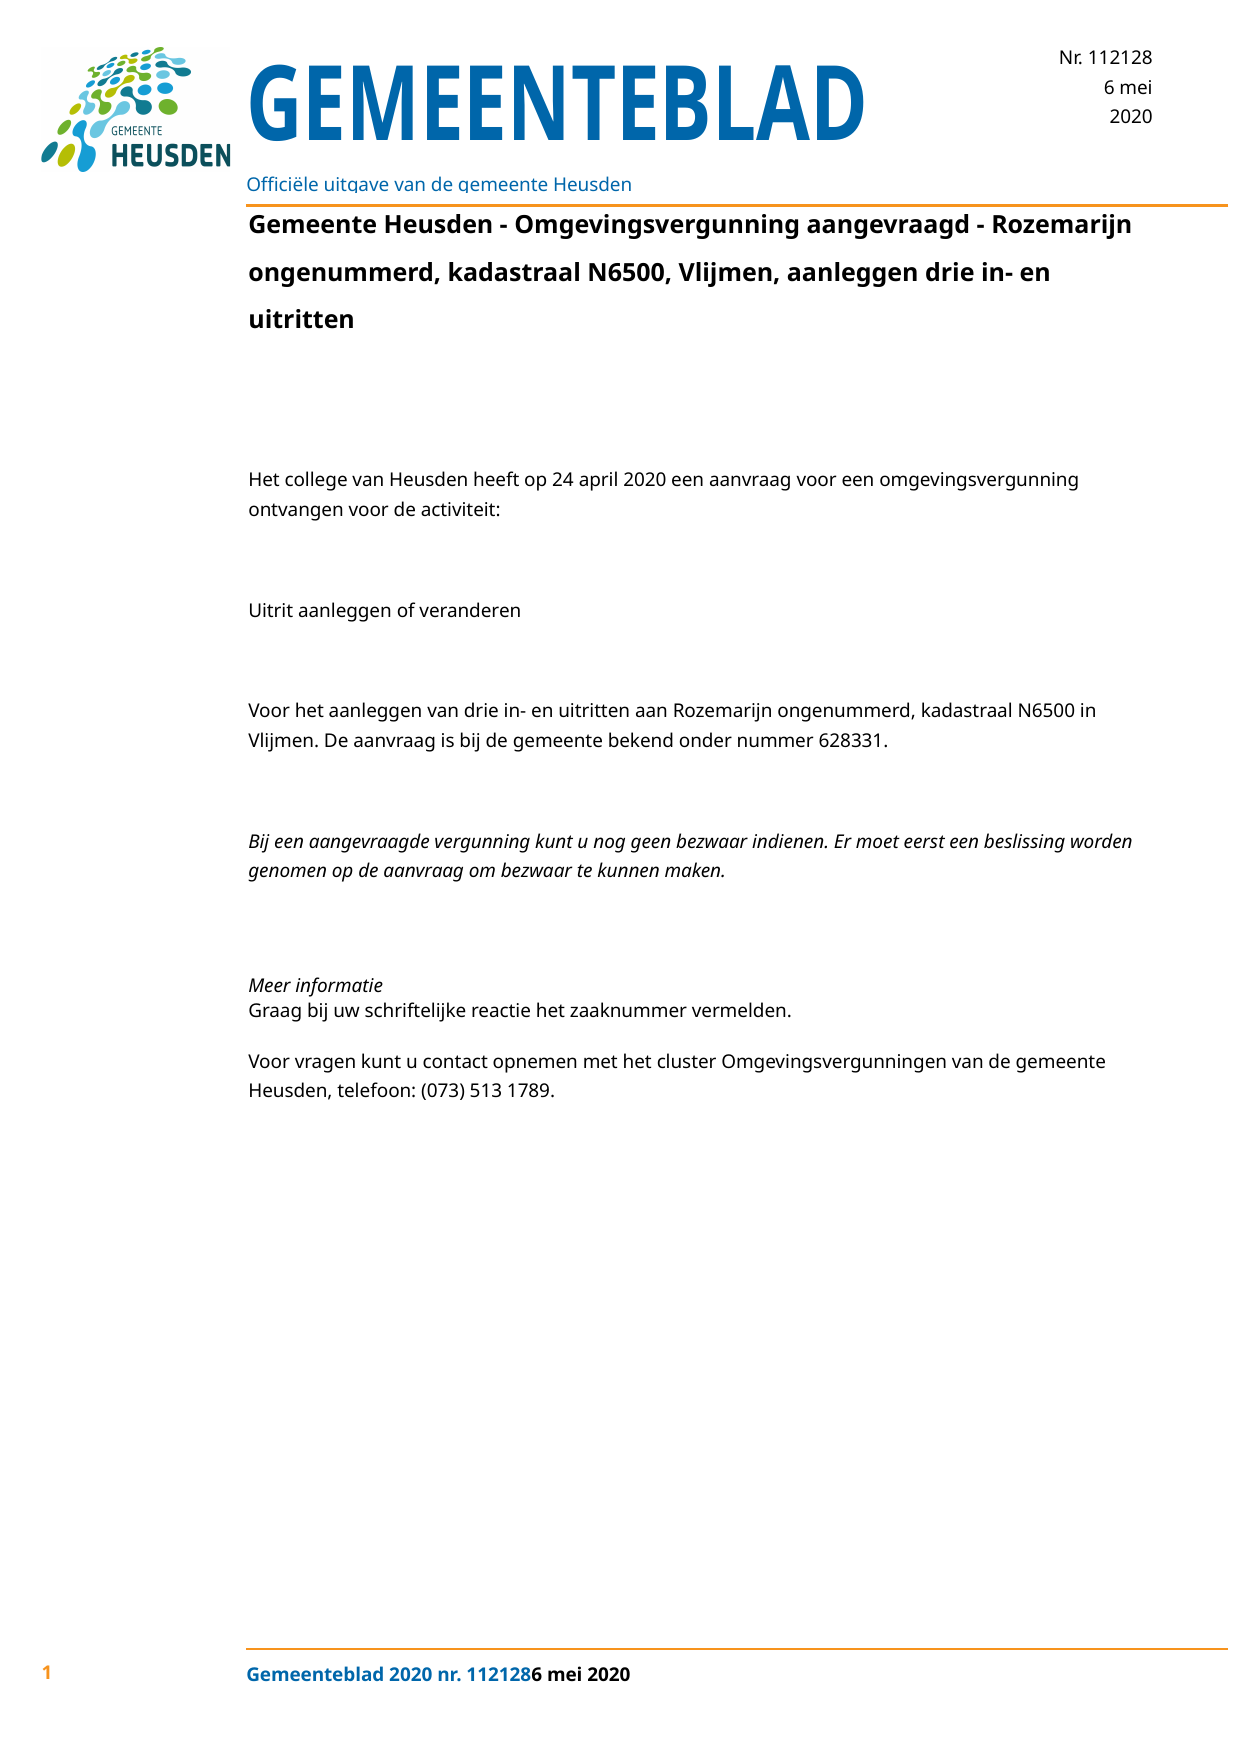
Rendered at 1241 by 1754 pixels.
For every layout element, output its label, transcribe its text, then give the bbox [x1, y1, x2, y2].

text Voor vragen kunt u contact opnemen met het cluster Omgevingsvergunningen van de gemeente Heusden, telefoon: (073) 513 1789. [248, 1048, 1152, 1103]
text Meer informatie [248, 972, 1152, 998]
text Bij een aangevraagde vergunning kunt u nog geen bezwaar indienen. Er moet eerst een beslissing worden genomen op de aanvraag om bezwaar te kunnen maken. [248, 828, 1152, 883]
text Uitrit aanleggen of veranderen [248, 597, 1152, 622]
text Graag bij uw schriftelijke reactie het zaaknummer vermelden. [248, 998, 1152, 1023]
picture [41, 47, 231, 172]
text Voor het aanleggen van drie in- en uitritten aan Rozemarijn ongenummerd, kadastraal N6500 in Vlijmen. De aanvraag is bij de gemeente bekend onder nummer 628331. [248, 698, 1152, 753]
text Het college van Heusden heeft op 24 april 2020 een aanvraag voor een omgevingsvergunning ontvangen voor de activiteit: [248, 466, 1152, 522]
text Gemeente Heusden - Omgevingsvergunning aangevraagd - Rozemarijn ongenummerd, kadastraal N6500, Vlijmen, aanleggen drie in- en uitritten [248, 207, 1152, 336]
